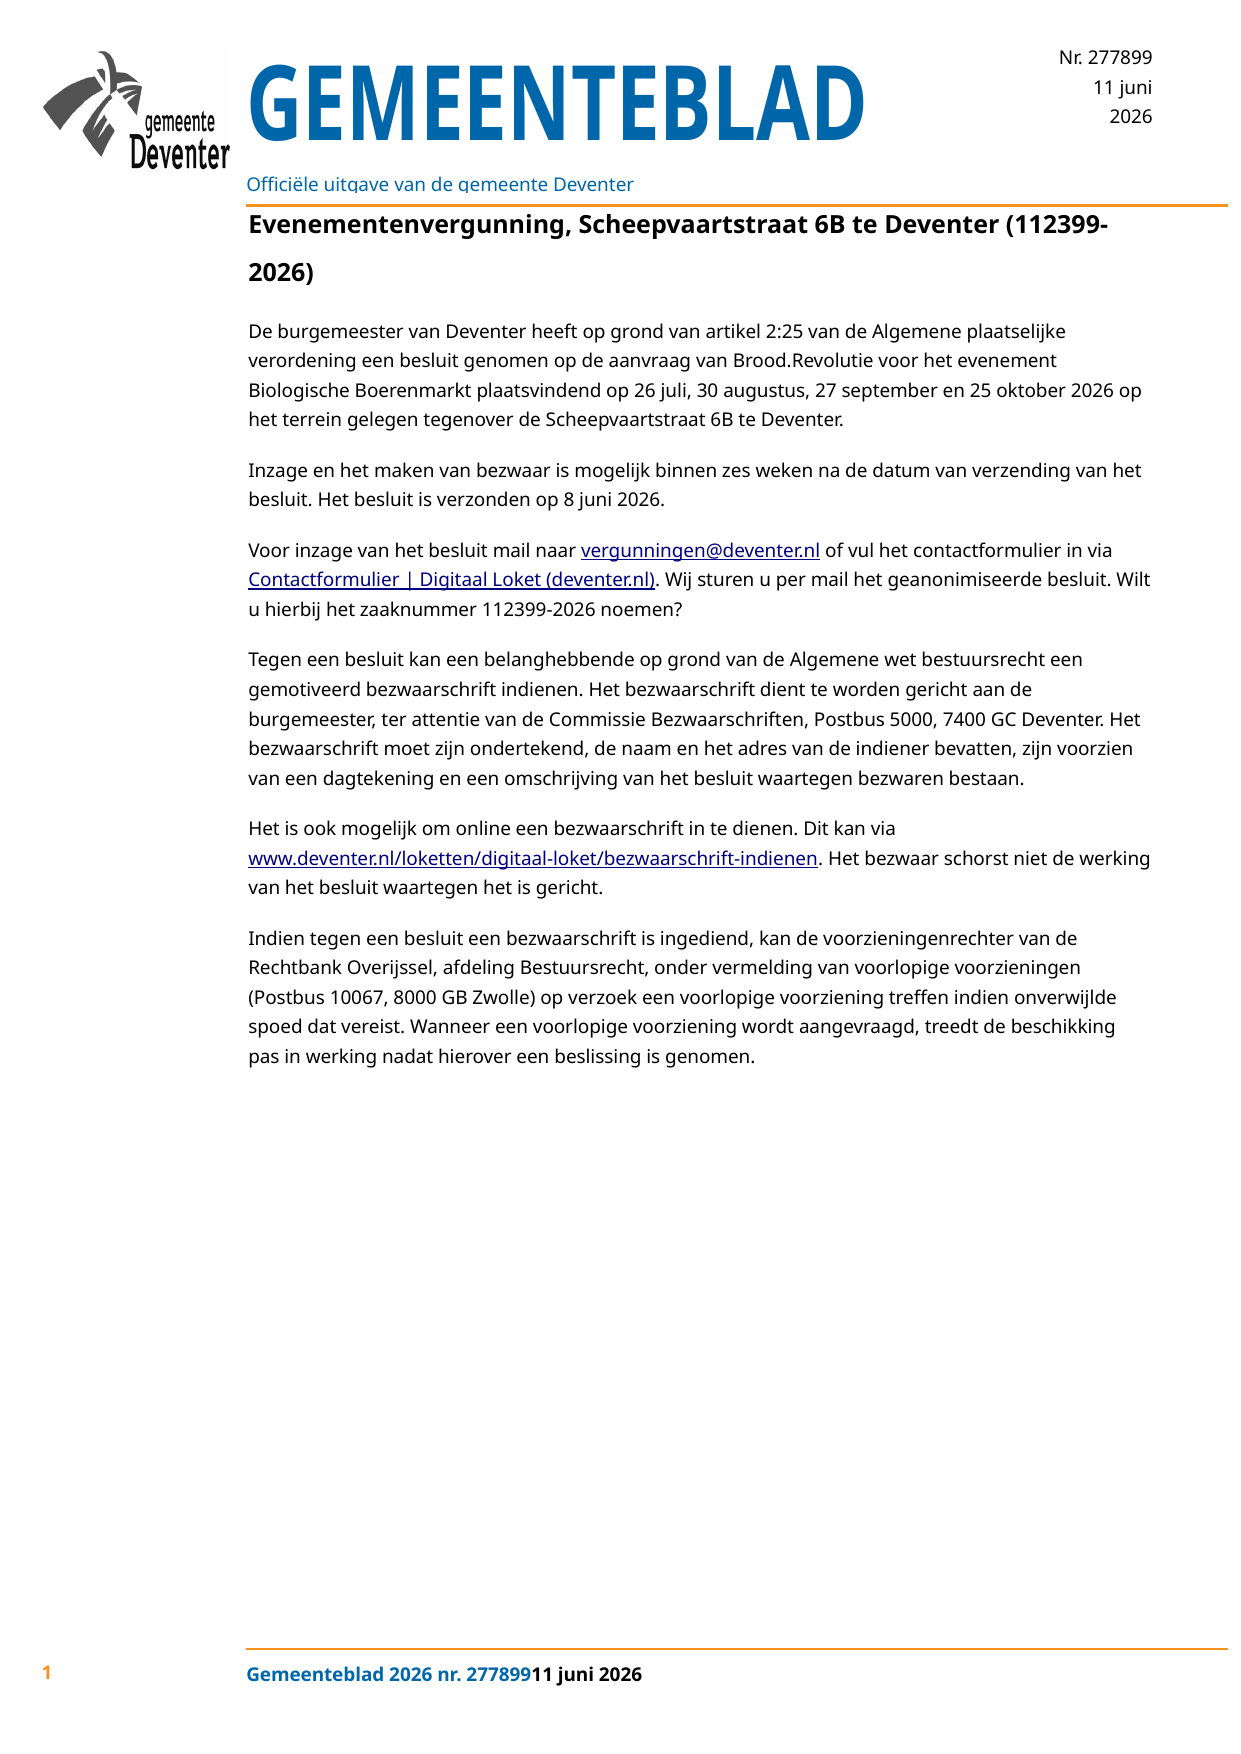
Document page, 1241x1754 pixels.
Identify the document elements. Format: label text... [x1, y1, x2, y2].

text Indien tegen een besluit een bezwaarschrift is ingediend, kan de voorzieningenrechter van de Rechtbank Overijssel, afdeling Bestuursrecht, onder vermelding van voorlopige voorzieningen (Postbus 10067, 8000 GB Zwolle) op verzoek een voorlopige voorziening treffen indien onverwijlde spoed dat vereist. Wanneer een voorlopige voorziening wordt aangevraagd, treedt de beschikking pas in werking nadat hierover een beslissing is genomen. [248, 925, 1152, 1069]
text Inzage en het maken van bezwaar is mogelijk binnen zes weken na de datum van verzending van het besluit. Het besluit is verzonden op 8 juni 2026. [248, 457, 1152, 512]
text Tegen een besluit kan een belanghebbende op grond van de Algemene wet bestuursrecht een gemotiveerd bezwaarschrift indienen. Het bezwaarschrift dient te worden gericht aan de burgemeester, ter attentie van de Commissie Bezwaarschriften, Postbus 5000, 7400 GC Deventer. Het bezwaarschrift moet zijn ondertekend, de naam en het adres van de indiener bevatten, zijn voorzien van een dagtekening en een omschrijving van het besluit waartegen bezwaren bestaan. [248, 647, 1152, 791]
text Evenementenvergunning, Scheepvaartstraat 6B te Deventer (112399-2026) [248, 207, 1152, 288]
text De burgemeester van Deventer heeft op grond van artikel 2:25 van de Algemene plaatselijke verordening een besluit genomen op de aanvraag van Brood.Revolutie voor het evenement Biologische Boerenmarkt plaatsvindend op 26 juli, 30 augustus, 27 september en 25 oktober 2026 op het terrein gelegen tegenover de Scheepvaartstraat 6B te Deventer. [248, 318, 1152, 432]
text Voor inzage van het besluit mail naar vergunningen@deventer.nl of vul het contactformulier in via Contactformulier | Digitaal Loket (deventer.nl). Wij sturen u per mail het geanonimiseerde besluit. Wilt u hierbij het zaaknummer 112399-2026 noemen? [248, 537, 1152, 622]
text Het is ook mogelijk om online een bezwaarschrift in te dienen. Dit kan via www.deventer.nl/loketten/digitaal-loket/bezwaarschrift-indienen. Het bezwaar schorst niet de werking van het besluit waartegen het is gericht. [248, 815, 1152, 900]
picture [41, 47, 231, 172]
